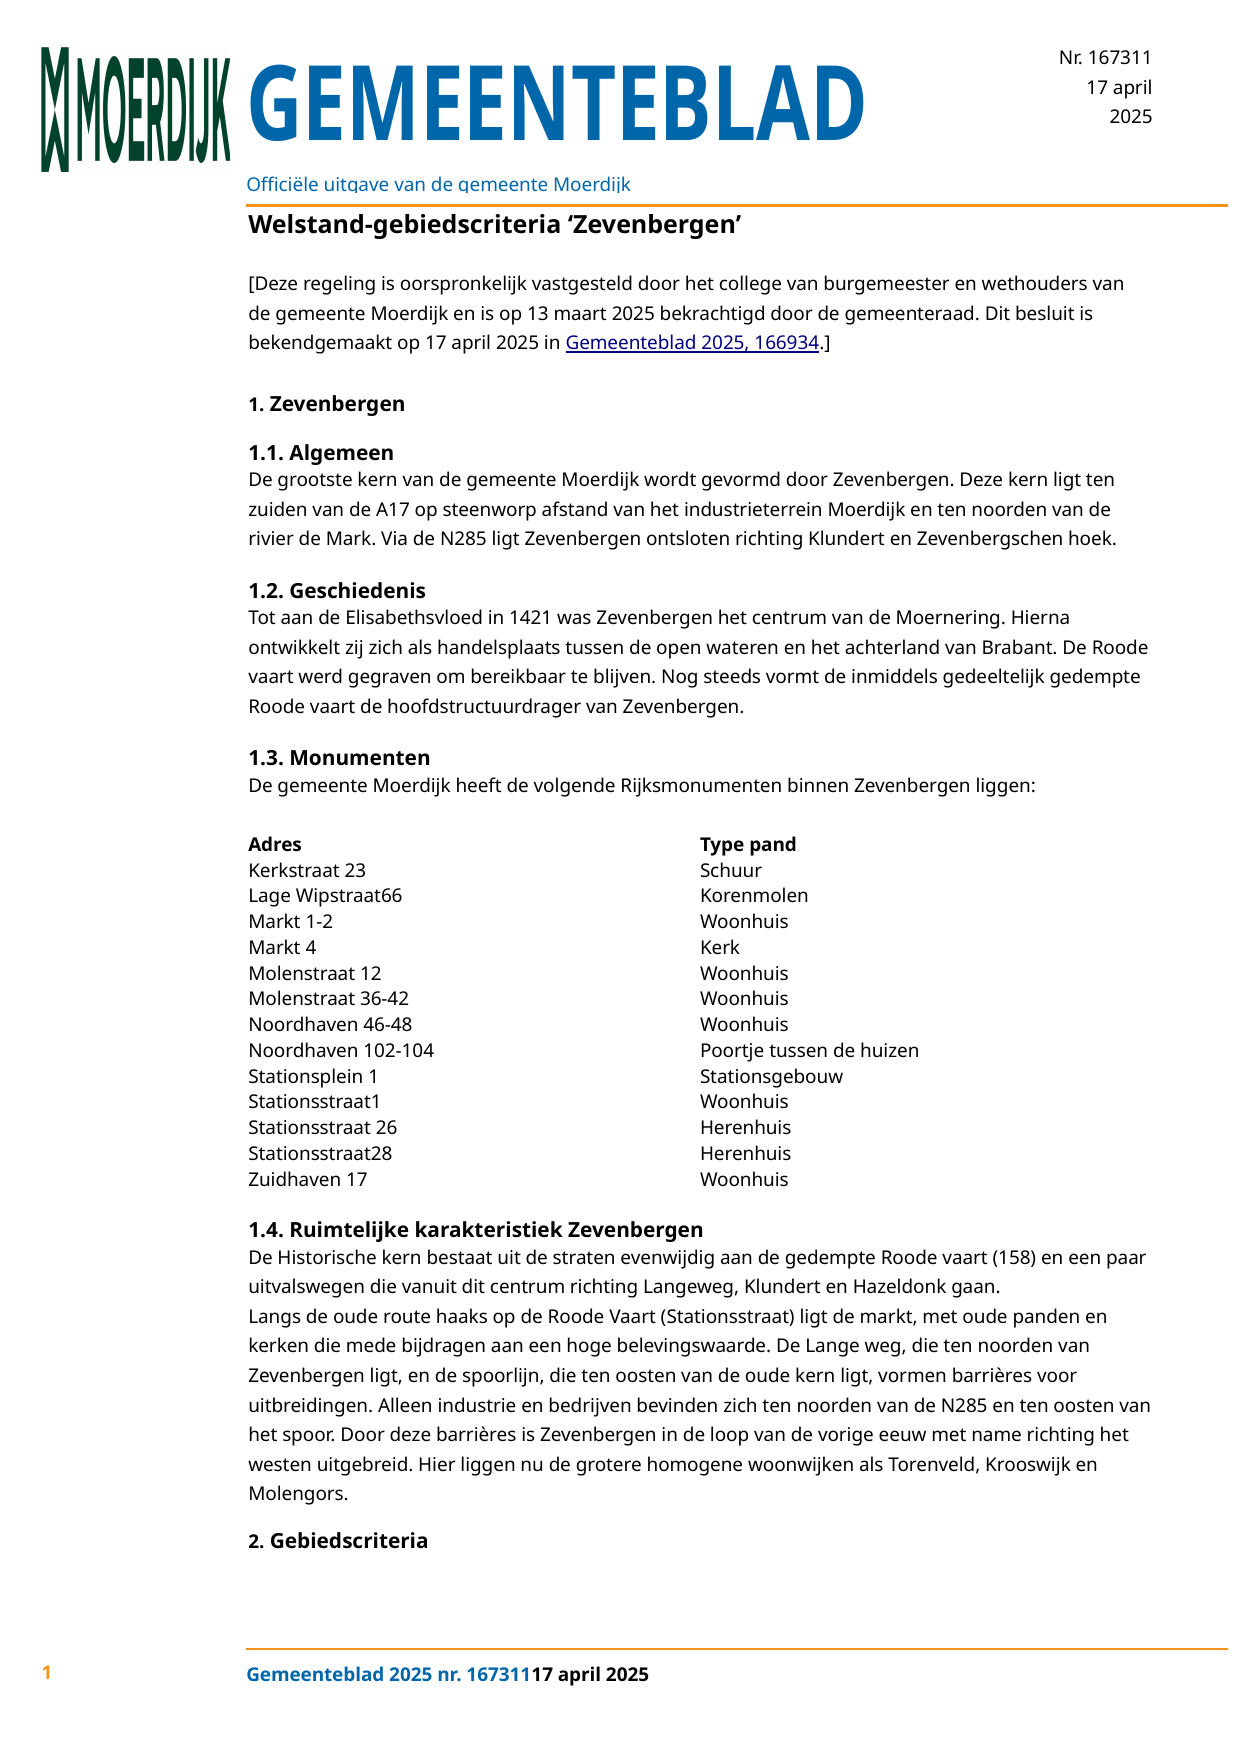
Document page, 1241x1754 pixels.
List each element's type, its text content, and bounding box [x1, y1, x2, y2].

table_cell Stationsstraat 26 [248, 1114, 700, 1140]
text De gemeente Moerdijk heeft de volgende Rijksmonumenten binnen Zevenbergen liggen: [248, 772, 1152, 798]
table_cell Korenmolen [700, 883, 1152, 908]
table_header Adres [248, 831, 700, 857]
table_cell Stationsstraat28 [248, 1140, 700, 1166]
text De Historische kern bestaat uit de straten evenwijdig aan de gedempte Roode vaart (158) en een paar uitvalswegen die vanuit dit centrum richting Langeweg, Klundert en Hazeldonk gaan. [248, 1244, 1152, 1299]
table_cell Woonhuis [700, 909, 1152, 934]
text 1.1. Algemeen [248, 438, 1152, 466]
table_cell Molenstraat 12 [248, 960, 700, 986]
table_cell Woonhuis [700, 960, 1152, 986]
table_cell Zuidhaven 17 [248, 1166, 700, 1191]
table_cell Poortje tussen de huizen [700, 1037, 1152, 1063]
table_cell Noordhaven 102-104 [248, 1037, 700, 1063]
text [Deze regeling is oorspronkelijk vastgesteld door het college van burgemeester en wethouders van de gemeente Moerdijk en is op 13 maart 2025 bekrachtigd door de gemeenteraad. Dit besluit is bekendgemaakt op 17 april 2025 in Gemeenteblad 2025, 166934.] [248, 270, 1152, 355]
table_cell Schuur [700, 857, 1152, 883]
table_cell Lage Wipstraat66 [248, 883, 700, 908]
table_cell Stationsplein 1 [248, 1063, 700, 1088]
table_cell Markt 1-2 [248, 909, 700, 934]
text 1.3. Monumenten [248, 743, 1152, 772]
table_cell Woonhuis [700, 986, 1152, 1011]
table_header Type pand [700, 831, 1152, 857]
table_cell Kerk [700, 934, 1152, 960]
text 2. Gebiedscriteria [248, 1526, 1152, 1555]
text Welstand-gebiedscriteria ‘Zevenbergen’ [248, 207, 1152, 241]
table_cell Markt 4 [248, 934, 700, 960]
table_cell Herenhuis [700, 1140, 1152, 1166]
text 1. Zevenbergen [248, 389, 1152, 417]
table_cell Stationsgebouw [700, 1063, 1152, 1088]
table_cell Herenhuis [700, 1114, 1152, 1140]
table_cell Woonhuis [700, 1011, 1152, 1037]
text De grootste kern van de gemeente Moerdijk wordt gevormd door Zevenbergen. Deze kern ligt ten zuiden van de A17 op steenworp afstand van het industrieterrein Moerdijk en ten noorden van de rivier de Mark. Via de N285 ligt Zevenbergen ontsloten richting Klundert en Zevenbergschen hoek. [248, 466, 1152, 551]
table_cell Woonhuis [700, 1166, 1152, 1191]
text Langs de oude route haaks op de Roode Vaart (Stationsstraat) ligt de markt, met oude panden en kerken die mede bijdragen aan een hoge belevingswaarde. De Lange weg, die ten noorden van Zevenbergen ligt, en de spoorlijn, die ten oosten van de oude kern ligt, vormen barrières voor uitbreidingen. Alleen industrie en bedrijven bevinden zich ten noorden van de N285 en ten oosten van het spoor. Door deze barrières is Zevenbergen in de loop van de vorige eeuw met name richting het westen uitgebreid. Hier liggen nu de grotere homogene woonwijken als Torenveld, Krooswijk en Molengors. [248, 1303, 1152, 1506]
table_cell Noordhaven 46-48 [248, 1011, 700, 1037]
table_cell Molenstraat 36-42 [248, 986, 700, 1011]
picture [41, 47, 231, 172]
text Tot aan de Elisabethsvloed in 1421 was Zevenbergen het centrum van de Moernering. Hierna ontwikkelt zij zich als handelsplaats tussen de open wateren en het achterland van Brabant. De Roode vaart werd gegraven om bereikbaar te blijven. Nog steeds vormt de inmiddels gedeeltelijk gedempte Roode vaart de hoofdstructuurdrager van Zevenbergen. [248, 604, 1152, 719]
text 1.4. Ruimtelijke karakteristiek Zevenbergen [248, 1216, 1152, 1244]
table_cell Kerkstraat 23 [248, 857, 700, 883]
table_cell Woonhuis [700, 1089, 1152, 1114]
table_cell Stationsstraat1 [248, 1089, 700, 1114]
text 1.2. Geschiedenis [248, 576, 1152, 604]
